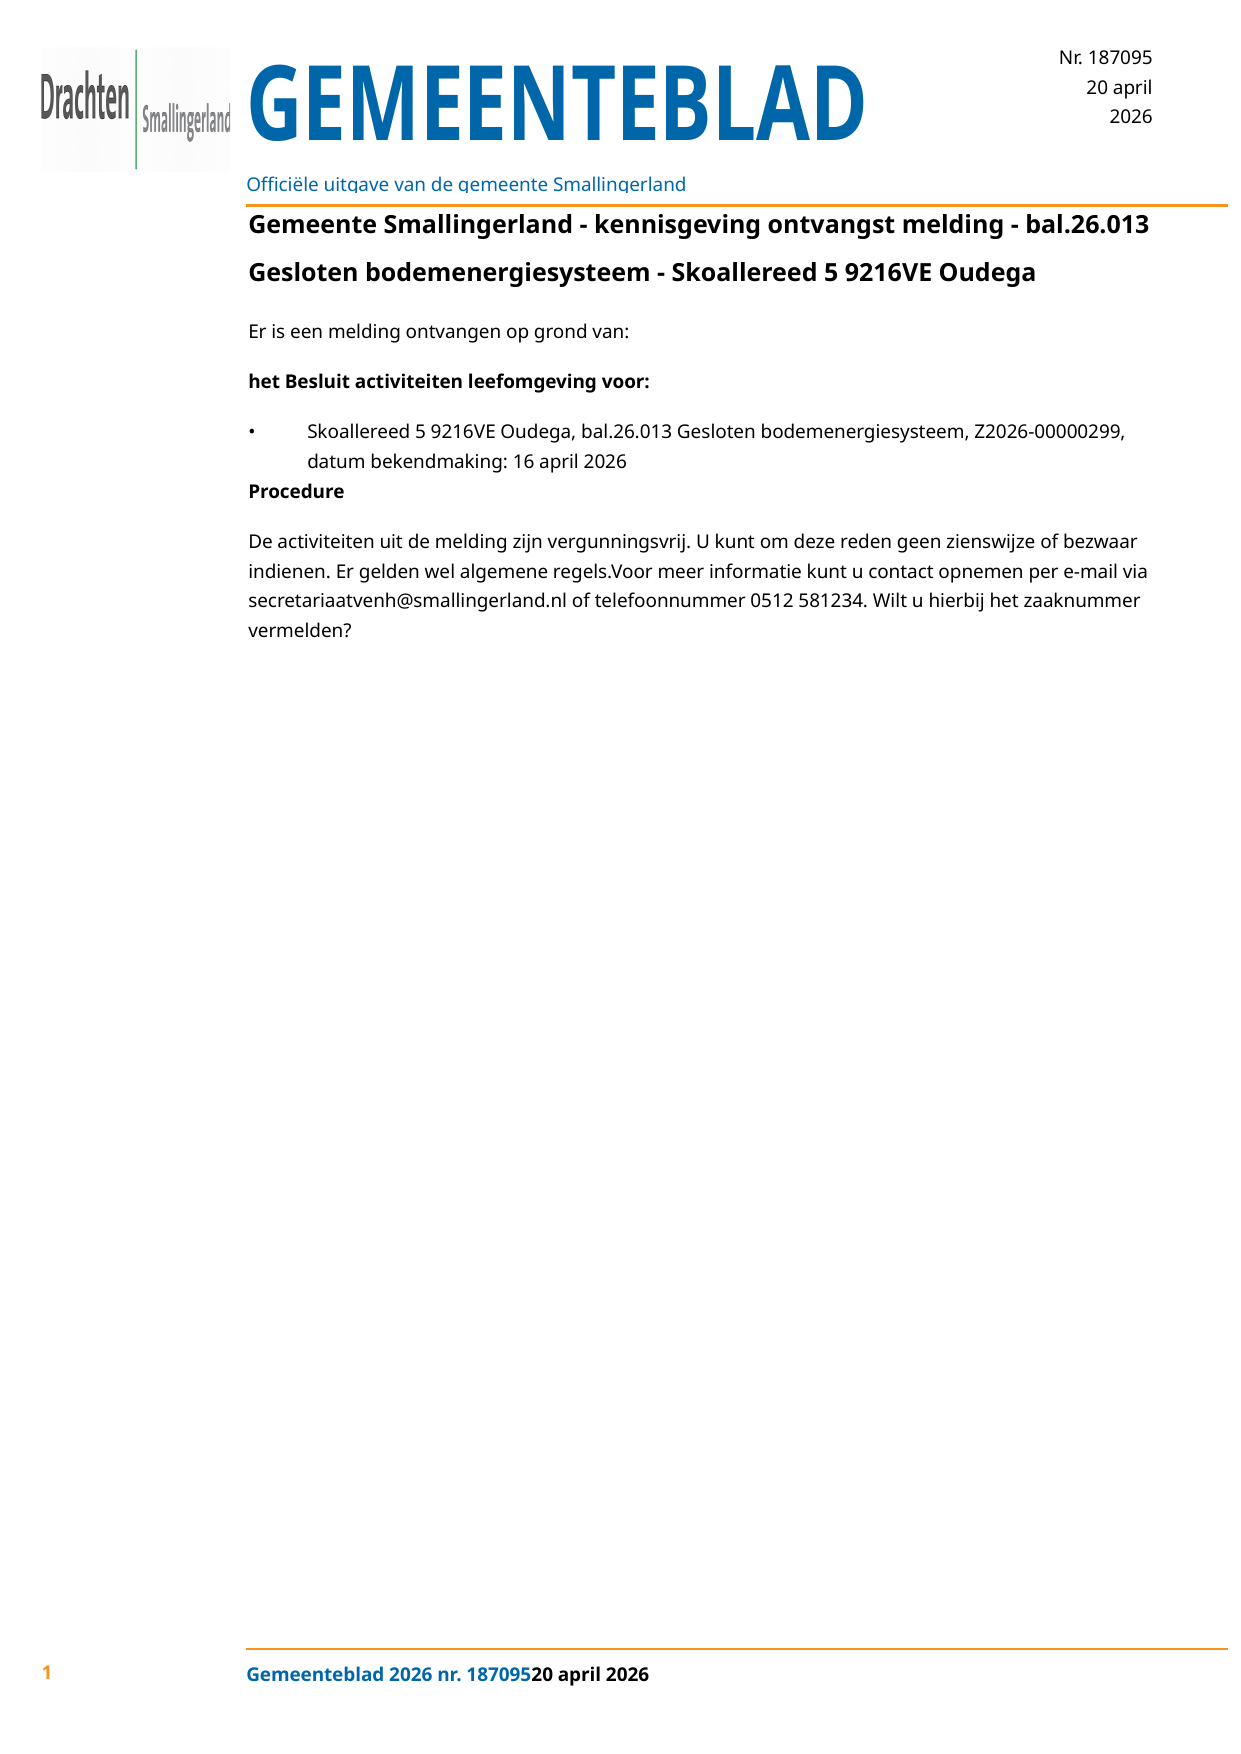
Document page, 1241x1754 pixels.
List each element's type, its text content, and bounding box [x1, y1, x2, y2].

text Er is een melding ontvangen op grond van: [248, 318, 1152, 344]
text De activiteiten uit de melding zijn vergunningsvrij. U kunt om deze reden geen zienswijze of bezwaar indienen. Er gelden wel algemene regels.Voor meer informatie kunt u contact opnemen per e-mail via secretariaatvenh@smallingerland.nl of telefoonnummer 0512 581234. Wilt u hierbij het zaaknummer vermelden? [248, 528, 1152, 643]
text Procedure [248, 478, 1152, 504]
list Skoallereed 5 9216VE Oudega, bal.26.013 Gesloten bodemenergiesysteem, Z2026-00000299, datum bekendmaking: 16 april 2026 [248, 419, 1152, 474]
picture [41, 47, 231, 172]
text Gemeente Smallingerland - kennisgeving ontvangst melding - bal.26.013 Gesloten bodemenergiesysteem - Skoallereed 5 9216VE Oudega [248, 207, 1152, 288]
text het Besluit activiteiten leefomgeving voor: [248, 368, 1152, 394]
